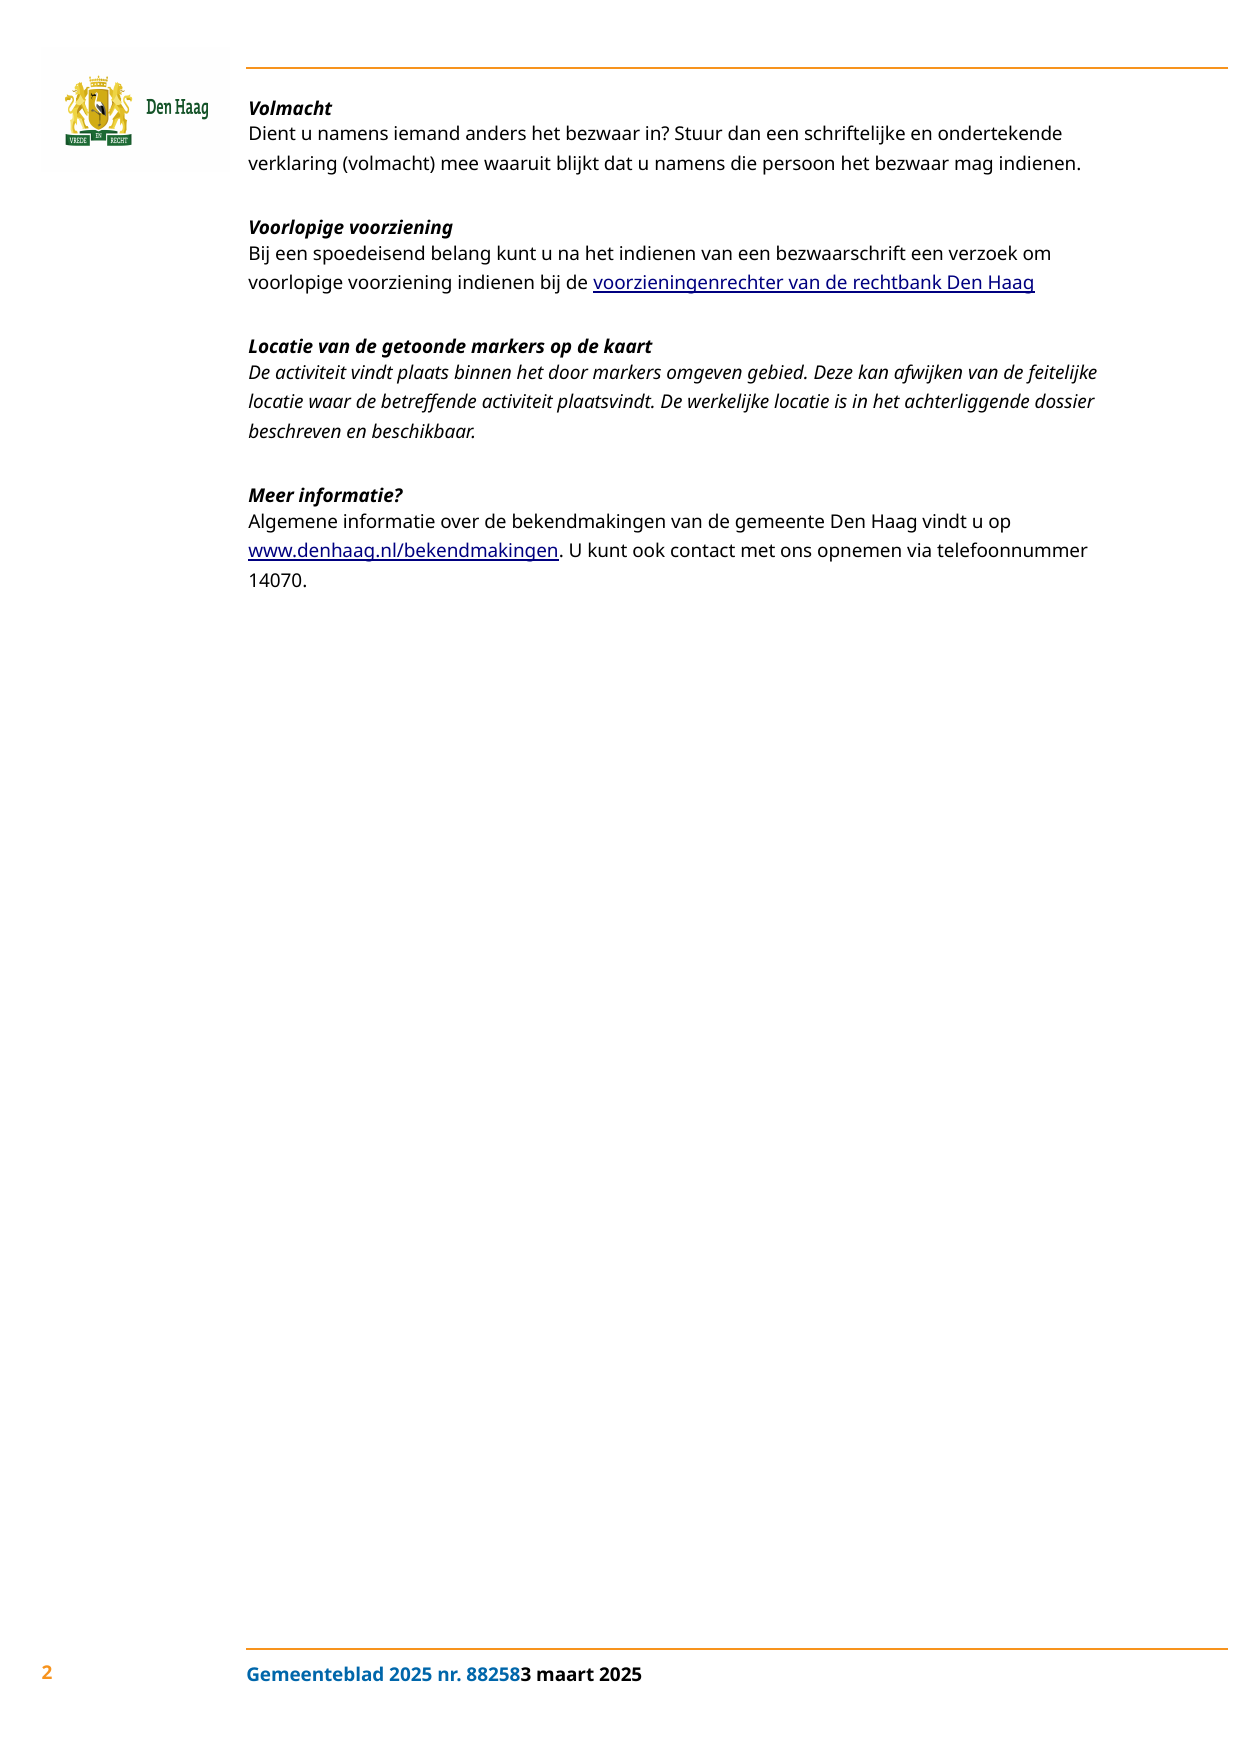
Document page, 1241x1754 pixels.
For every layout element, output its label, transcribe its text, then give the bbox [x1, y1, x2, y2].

text Meer informatie? [248, 482, 1152, 508]
text Dient u namens iemand anders het bezwaar in? Stuur dan een schriftelijke en ondertekende verklaring (volmacht) mee waaruit blijkt dat u namens die persoon het bezwaar mag indienen. [248, 121, 1152, 176]
text Voorlopige voorziening [248, 214, 1152, 240]
picture [41, 47, 231, 172]
text Locatie van de getoonde markers op de kaart [248, 333, 1152, 359]
text Volmacht [248, 95, 1152, 121]
text De activiteit vindt plaats binnen het door markers omgeven gebied. Deze kan afwijken van de feitelijke locatie waar de betreffende activiteit plaatsvindt. De werkelijke locatie is in het achterliggende dossier beschreven en beschikbaar. [248, 359, 1152, 444]
text Bij een spoedeisend belang kunt u na het indienen van een bezwaarschrift een verzoek om voorlopige voorziening indienen bij de voorzieningenrechter van de rechtbank Den Haag [248, 240, 1152, 295]
text Algemene informatie over de bekendmakingen van de gemeente Den Haag vindt u op www.denhaag.nl/bekendmakingen. U kunt ook contact met ons opnemen via telefoonnummer 14070. [248, 508, 1152, 593]
